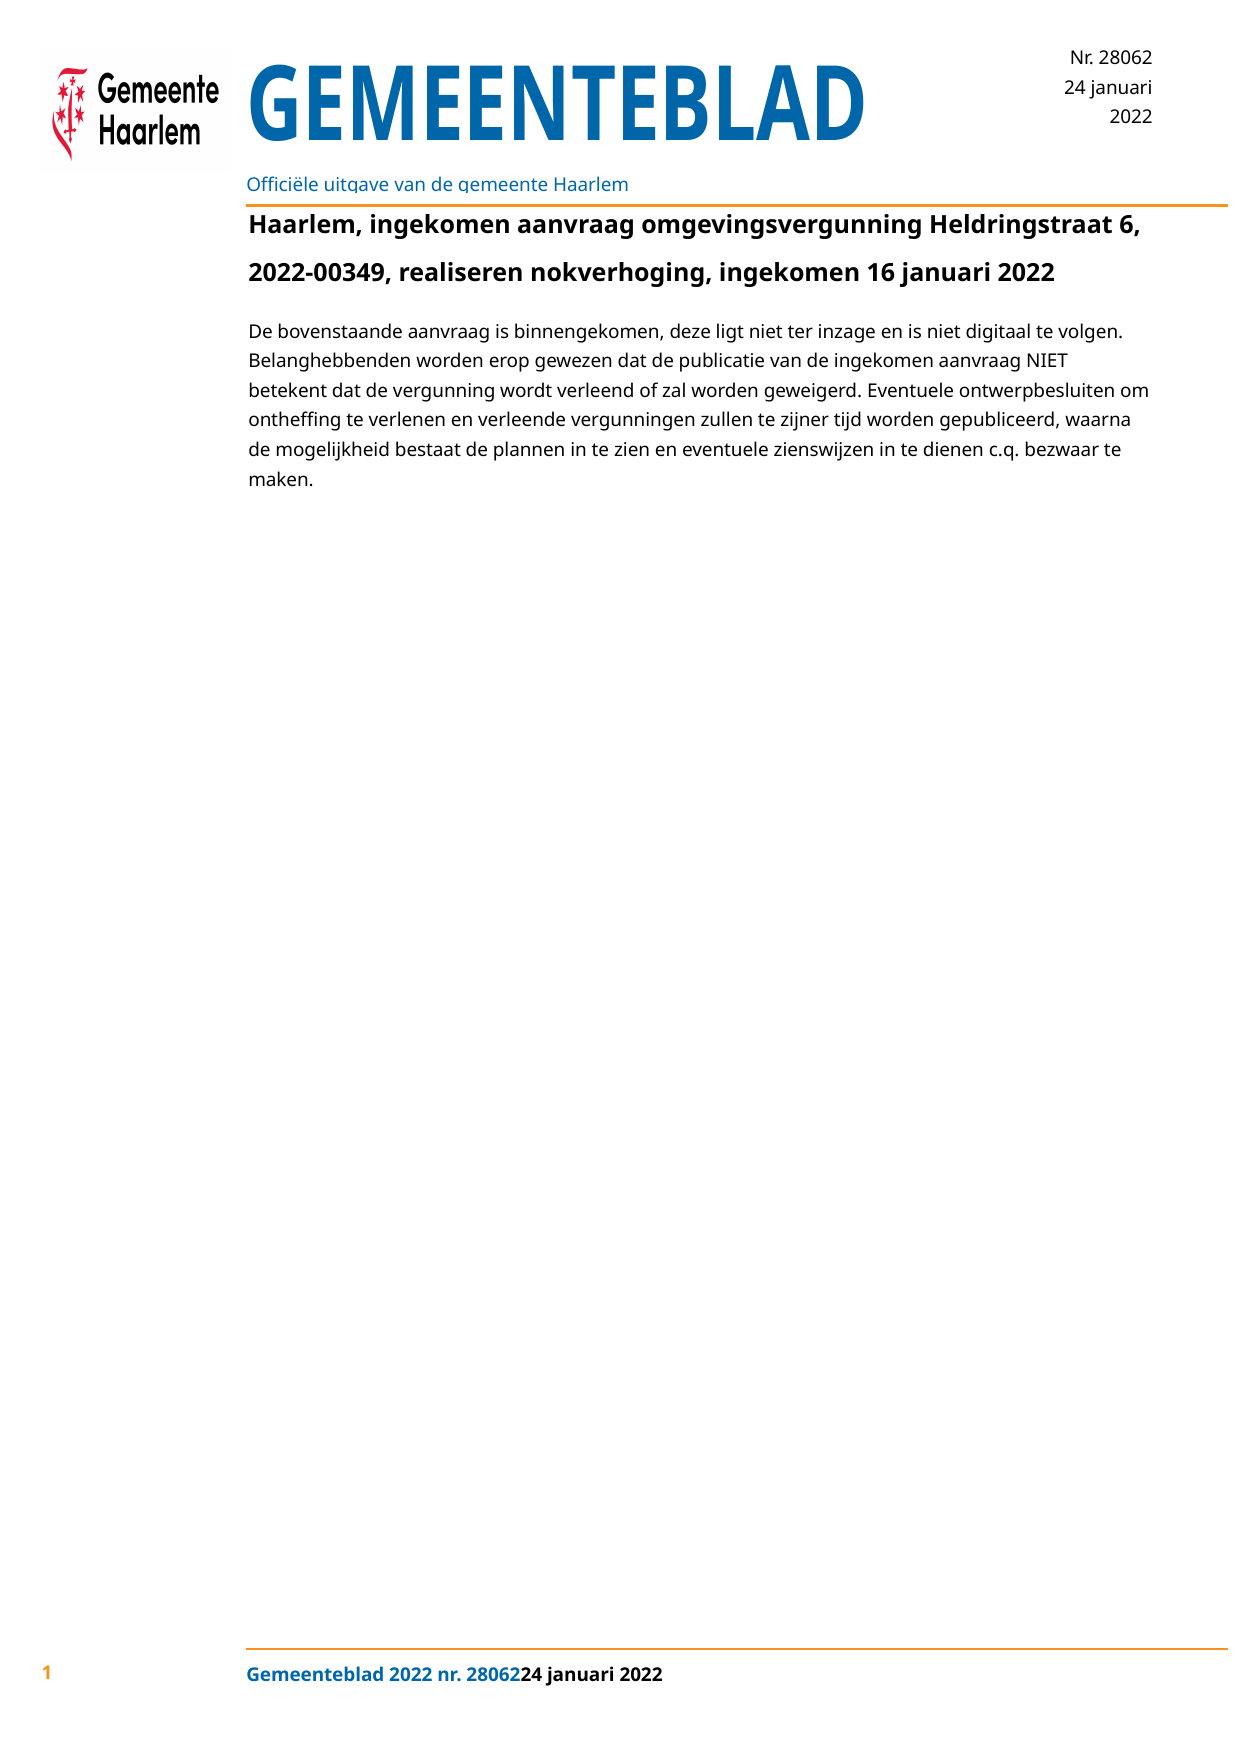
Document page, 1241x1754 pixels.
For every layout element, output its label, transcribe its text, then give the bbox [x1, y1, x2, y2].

text De bovenstaande aanvraag is binnengekomen, deze ligt niet ter inzage en is niet digitaal te volgen. Belanghebbenden worden erop gewezen dat de publicatie van de ingekomen aanvraag NIET betekent dat de vergunning wordt verleend of zal worden geweigerd. Eventuele ontwerpbesluiten om ontheffing te verlenen en verleende vergunningen zullen te zijner tijd worden gepubliceerd, waarna de mogelijkheid bestaat de plannen in te zien en eventuele zienswijzen in te dienen c.q. bezwaar te maken. [248, 318, 1152, 492]
text Haarlem, ingekomen aanvraag omgevingsvergunning Heldringstraat 6, 2022-00349, realiseren nokverhoging, ingekomen 16 januari 2022 [248, 207, 1152, 288]
picture [41, 47, 231, 172]
